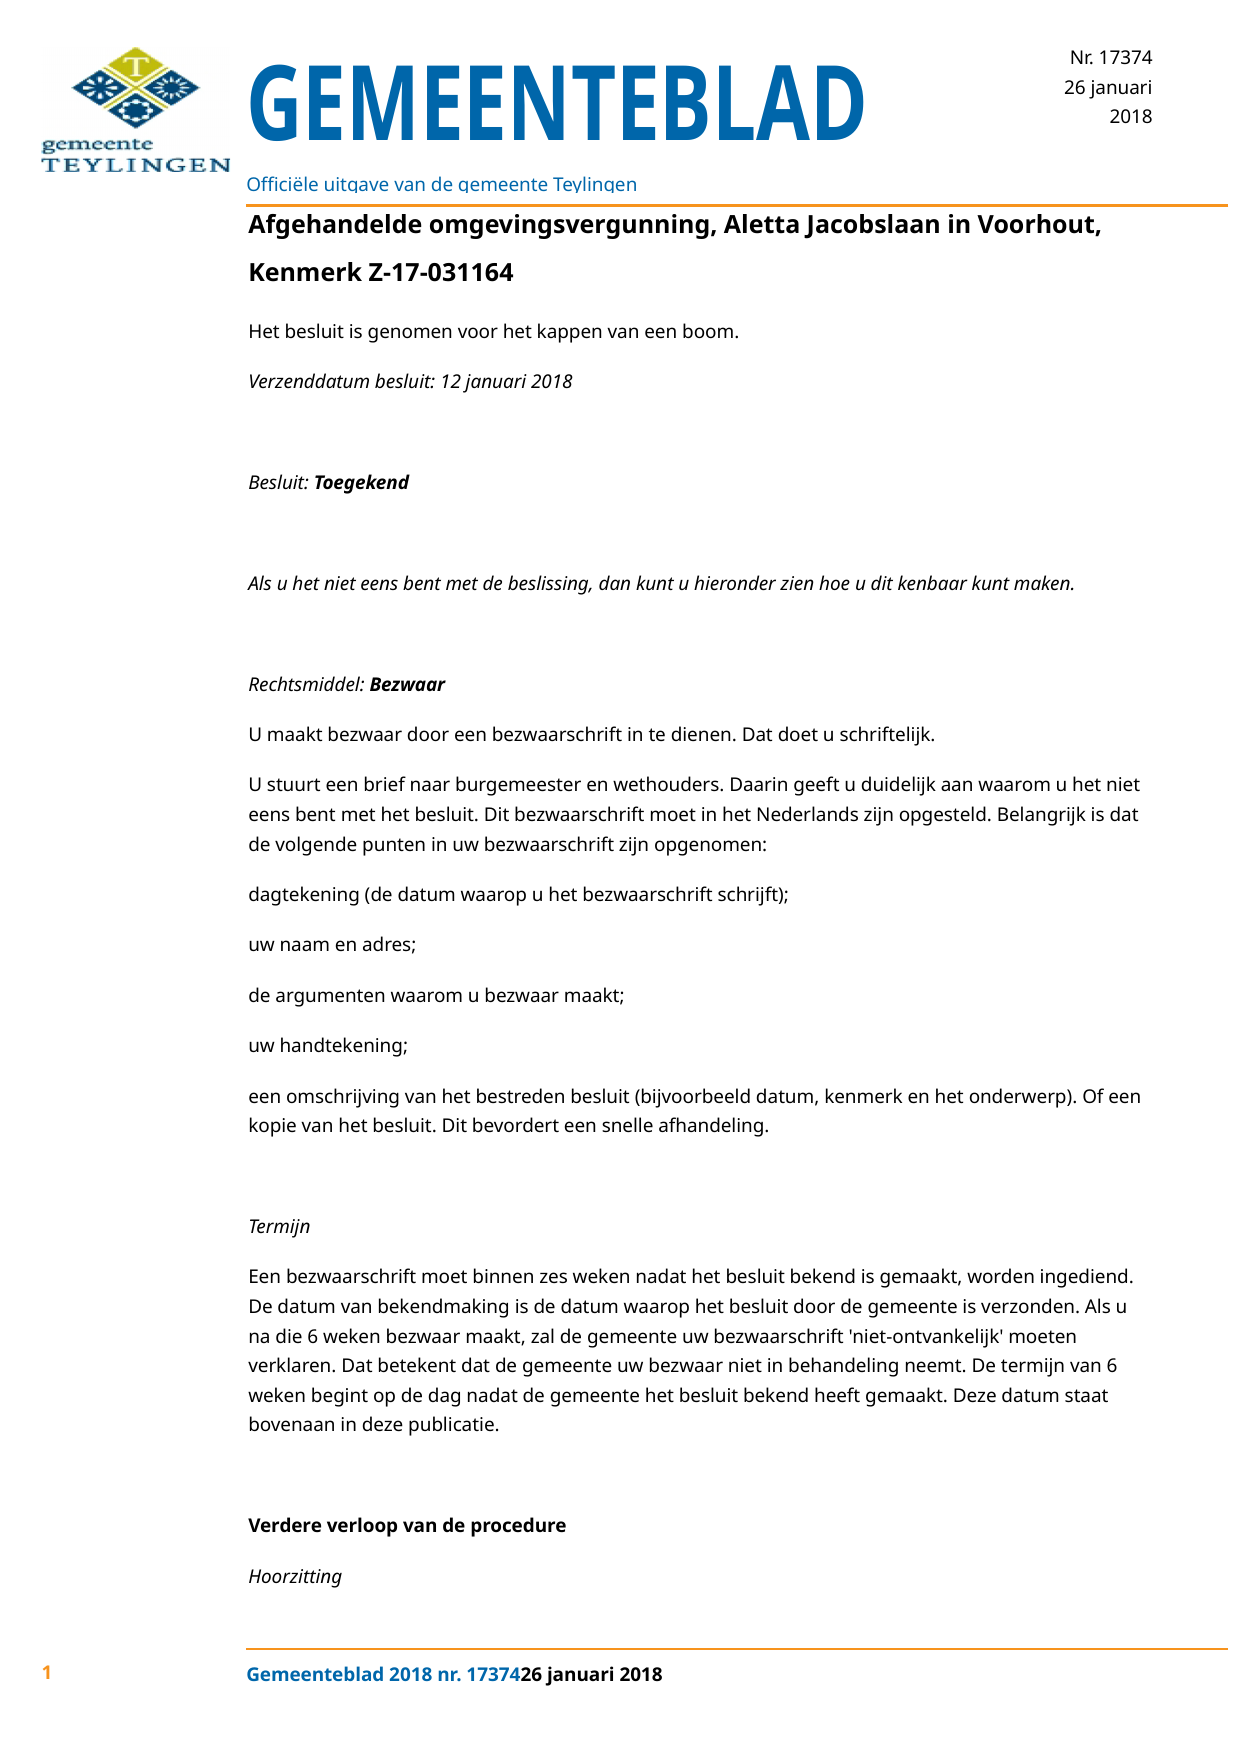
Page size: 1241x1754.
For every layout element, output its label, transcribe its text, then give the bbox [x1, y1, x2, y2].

text dagtekening (de datum waarop u het bezwaarschrift schrijft); [248, 881, 1152, 907]
text U stuurt een brief naar burgemeester en wethouders. Daarin geeft u duidelijk aan waarom u het niet eens bent met het besluit. Dit bezwaarschrift moet in het Nederlands zijn opgesteld. Belangrijk is dat de volgende punten in uw bezwaarschrift zijn opgenomen: [248, 772, 1152, 857]
picture [41, 47, 231, 172]
text Als u het niet eens bent met de beslissing, dan kunt u hieronder zien hoe u dit kenbaar kunt maken. [248, 570, 1152, 596]
text Verdere verloop van de procedure [248, 1512, 1152, 1538]
text de argumenten waarom u bezwaar maakt; [248, 982, 1152, 1008]
text Termijn [248, 1213, 1152, 1239]
text Afgehandelde omgevingsvergunning, Aletta Jacobslaan in Voorhout, Kenmerk Z-17-031164 [248, 207, 1152, 288]
text U maakt bezwaar door een bezwaarschrift in te dienen. Dat doet u schriftelijk. [248, 721, 1152, 747]
text Een bezwaarschrift moet binnen zes weken nadat het besluit bekend is gemaakt, worden ingediend. De datum van bekendmaking is de datum waarop het besluit door de gemeente is verzonden. Als u na die 6 weken bezwaar maakt, zal de gemeente uw bezwaarschrift 'niet-ontvankelijk' moeten verklaren. Dat betekent dat de gemeente uw bezwaar niet in behandeling neemt. De termijn van 6 weken begint op de dag nadat de gemeente het besluit bekend heeft gemaakt. Deze datum staat bovenaan in deze publicatie. [248, 1264, 1152, 1437]
text uw naam en adres; [248, 932, 1152, 957]
text Besluit: Toegekend [248, 469, 1152, 495]
text Verzenddatum besluit: 12 januari 2018 [248, 368, 1152, 394]
text Rechtsmiddel: Bezwaar [248, 671, 1152, 697]
text Hoorzitting [248, 1563, 1152, 1589]
text uw handtekening; [248, 1032, 1152, 1058]
text een omschrijving van het bestreden besluit (bijvoorbeeld datum, kenmerk en het onderwerp). Of een kopie van het besluit. Dit bevordert een snelle afhandeling. [248, 1083, 1152, 1138]
text Het besluit is genomen voor het kappen van een boom. [248, 318, 1152, 344]
